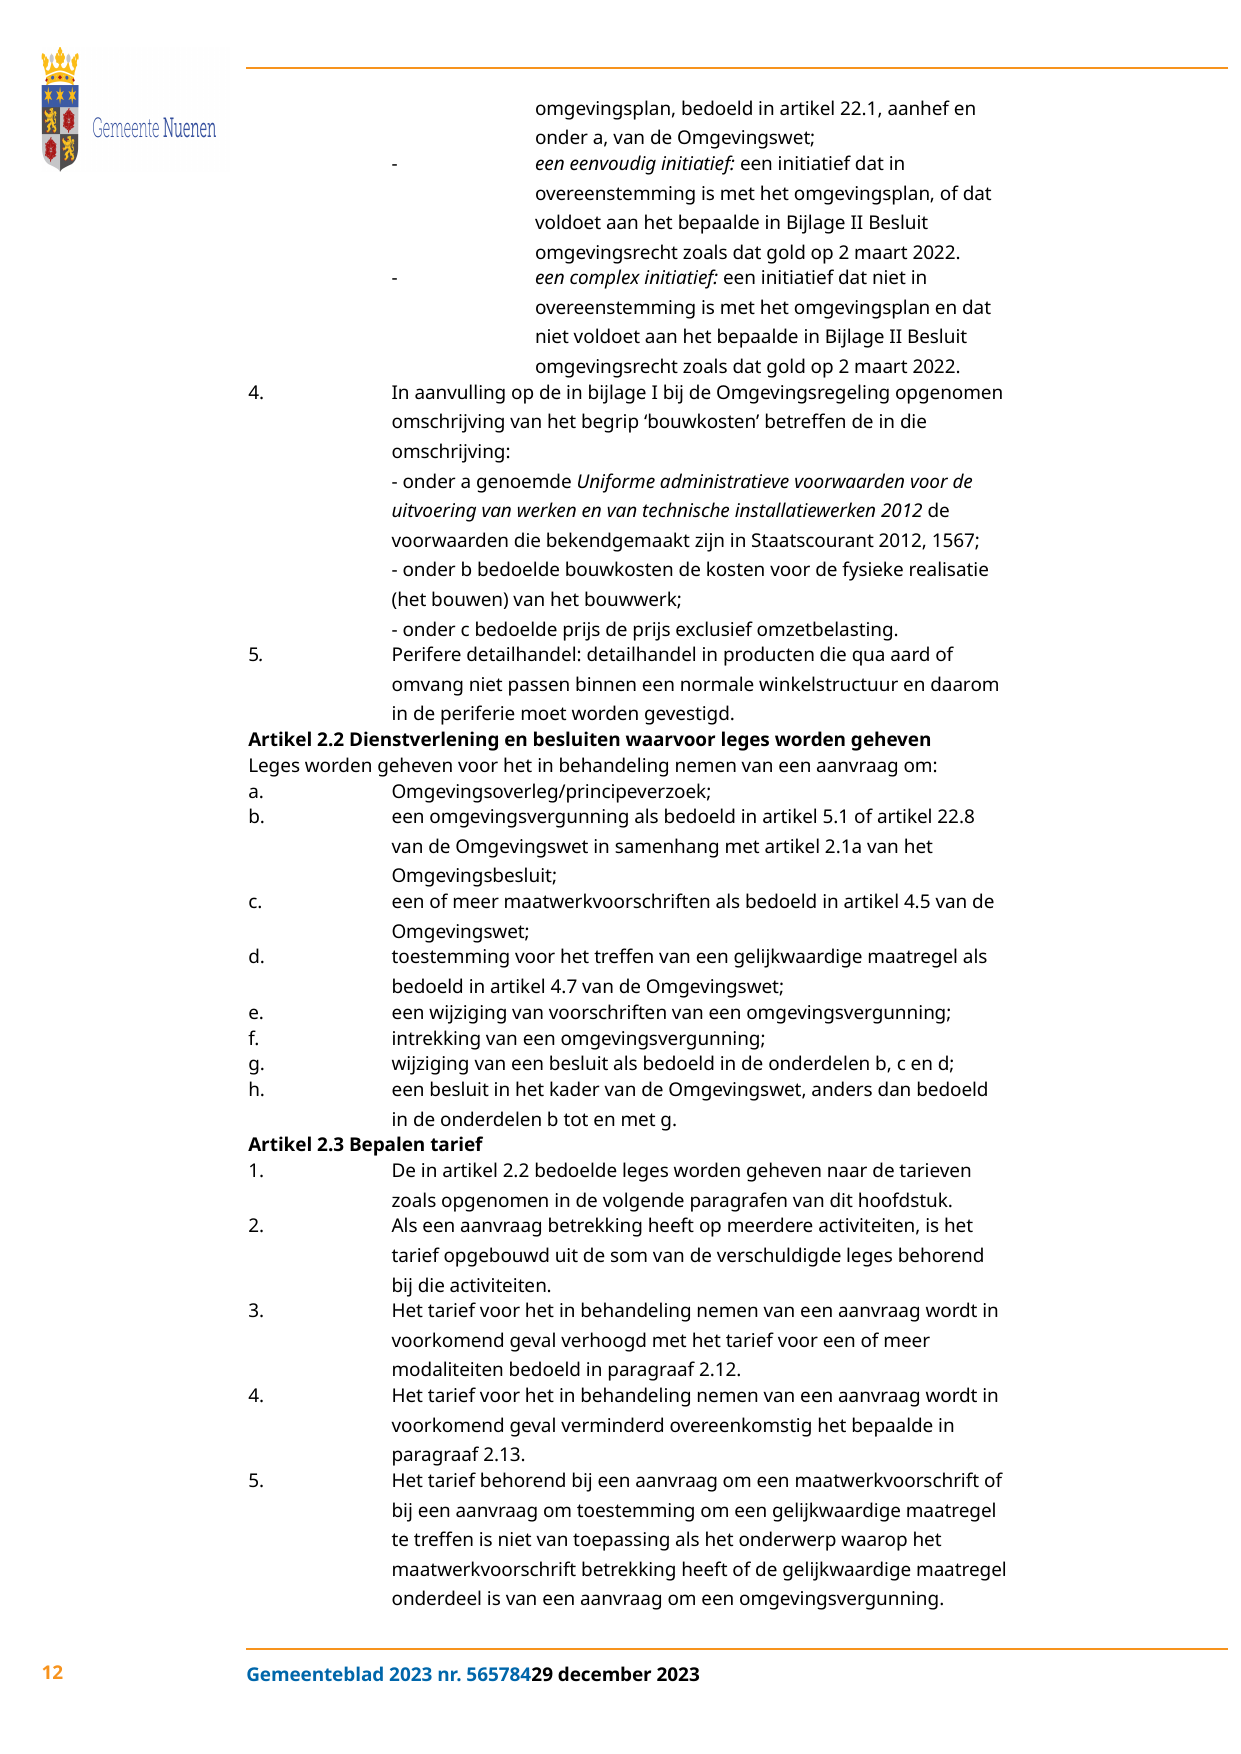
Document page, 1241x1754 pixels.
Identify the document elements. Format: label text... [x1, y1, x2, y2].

table_cell 5. [248, 641, 391, 726]
table_cell Het tarief voor het in behandeling nemen van een aanvraag wordt in voorkomend geval verhoogd met het tarief voor een of meer modaliteiten bedoeld in paragraaf 2.12. [391, 1298, 1008, 1382]
table_cell wijziging van een besluit als bedoeld in de onderdelen b, c en d; [391, 1051, 1008, 1076]
table_cell In aanvulling op de in bijlage I bij de Omgevingsregeling opgenomen omschrijving van het begrip ‘bouwkosten’ betreffen de in die omschrijving: - onder a genoemde Uniforme administratieve voorwaarden voor de uitvoering van werken en van technische installatiewerken 2012 de voorwaarden die bekendgemaakt zijn in Staatscourant 2012, 1567; - onder b bedoelde bouwkosten de kosten voor de fysieke realisatie (het bouwen) van het bouwwerk; - onder c bedoelde prijs de prijs exclusief omzetbelasting. [391, 379, 1008, 641]
table_cell De in artikel 2.2 bedoelde leges worden geheven naar de tarieven zoals opgenomen in de volgende paragrafen van dit hoofdstuk. [391, 1157, 1008, 1213]
table_cell [1008, 1467, 1152, 1611]
table_cell [1008, 1298, 1152, 1382]
table_cell een omgevingsvergunning als bedoeld in artikel 5.1 of artikel 22.8 van de Omgevingswet in samenhang met artikel 2.1a van het Omgevingsbesluit; [391, 804, 1008, 888]
table_cell [1008, 95, 1152, 150]
table_cell [1008, 1383, 1152, 1467]
table_cell een eenvoudig initiatief: een initiatief dat in overeenstemming is met het omgevingsplan, of dat voldoet aan het bepaalde in Bijlage II Besluit omgevingsrecht zoals dat gold op 2 maart 2022. [535, 150, 1008, 264]
table_cell d. [248, 944, 391, 999]
table_cell h. [248, 1076, 391, 1132]
table_cell [1008, 804, 1152, 888]
table_cell Leges worden geheven voor het in behandeling nemen van een aanvraag om: [248, 752, 1008, 778]
table_cell Artikel 2.3 Bepalen tarief [248, 1132, 1008, 1157]
table_cell [1008, 999, 1152, 1025]
table_cell [1008, 1051, 1152, 1076]
table_cell c. [248, 889, 391, 944]
table_cell Als een aanvraag betrekking heeft op meerdere activiteiten, is het tarief opgebouwd uit de som van de verschuldigde leges behorend bij die activiteiten. [391, 1213, 1008, 1297]
table_cell 1. [248, 1157, 391, 1213]
table_cell [1008, 150, 1152, 264]
table_cell intrekking van een omgevingsvergunning; [391, 1025, 1008, 1051]
table_cell Het tarief voor het in behandeling nemen van een aanvraag wordt in voorkomend geval verminderd overeenkomstig het bepaalde in paragraaf 2.13. [391, 1383, 1008, 1467]
table_cell [1008, 1157, 1152, 1213]
table_cell - [391, 150, 535, 264]
table_cell b. [248, 804, 391, 888]
table_cell [1008, 778, 1152, 803]
table_cell 4. [248, 379, 391, 641]
table_cell Perifere detailhandel: detailhandel in producten die qua aard of omvang niet passen binnen een normale winkelstructuur en daarom in de periferie moet worden gevestigd. [391, 641, 1008, 726]
table_cell - [391, 265, 535, 379]
table_cell [1008, 641, 1152, 726]
table_cell [1008, 944, 1152, 999]
table_cell g. [248, 1051, 391, 1076]
table_cell [1008, 726, 1152, 752]
table_cell [248, 265, 391, 379]
table_cell [1008, 1213, 1152, 1297]
table_cell een of meer maatwerkvoorschriften als bedoeld in artikel 4.5 van de Omgevingswet; [391, 889, 1008, 944]
table_cell [1008, 752, 1152, 778]
table_cell toestemming voor het treffen van een gelijkwaardige maatregel als bedoeld in artikel 4.7 van de Omgevingswet; [391, 944, 1008, 999]
table_cell 2. [248, 1213, 391, 1297]
picture [41, 47, 231, 172]
table_cell - [391, 95, 535, 150]
table_cell [1008, 265, 1152, 379]
table_cell een wijziging van voorschriften van een omgevingsvergunning; [391, 999, 1008, 1025]
table_cell een complex initiatief: een initiatief dat niet in overeenstemming is met het omgevingsplan en dat niet voldoet aan het bepaalde in Bijlage II Besluit omgevingsrecht zoals dat gold op 2 maart 2022. [535, 265, 1008, 379]
table_cell Omgevingsoverleg/principeverzoek; [391, 778, 1008, 803]
table_cell a. [248, 778, 391, 803]
table_cell omgevingsplan, bedoeld in artikel 22.1, aanhef en onder a, van de Omgevingswet; [535, 95, 1008, 150]
table_cell [1008, 1025, 1152, 1051]
table_cell 4. [248, 1383, 391, 1467]
table_cell [248, 150, 391, 264]
table_cell f. [248, 1025, 391, 1051]
table_cell [1008, 1132, 1152, 1157]
table_cell 3. [248, 1298, 391, 1382]
table_cell Het tarief behorend bij een aanvraag om een maatwerkvoorschrift of bij een aanvraag om toestemming om een gelijkwaardige maatregel te treffen is niet van toepassing als het onderwerp waarop het maatwerkvoorschrift betrekking heeft of de gelijkwaardige maatregel onderdeel is van een aanvraag om een omgevingsvergunning. [391, 1467, 1008, 1611]
table_cell Artikel 2.2 Dienstverlening en besluiten waarvoor leges worden geheven [248, 726, 1008, 752]
table_cell 5. [248, 1467, 391, 1611]
table_cell [248, 95, 391, 150]
table_cell [1008, 1076, 1152, 1132]
table_cell [1008, 889, 1152, 944]
table_cell e. [248, 999, 391, 1025]
table_cell een besluit in het kader van de Omgevingswet, anders dan bedoeld in de onderdelen b tot en met g. [391, 1076, 1008, 1132]
table_cell [1008, 379, 1152, 641]
